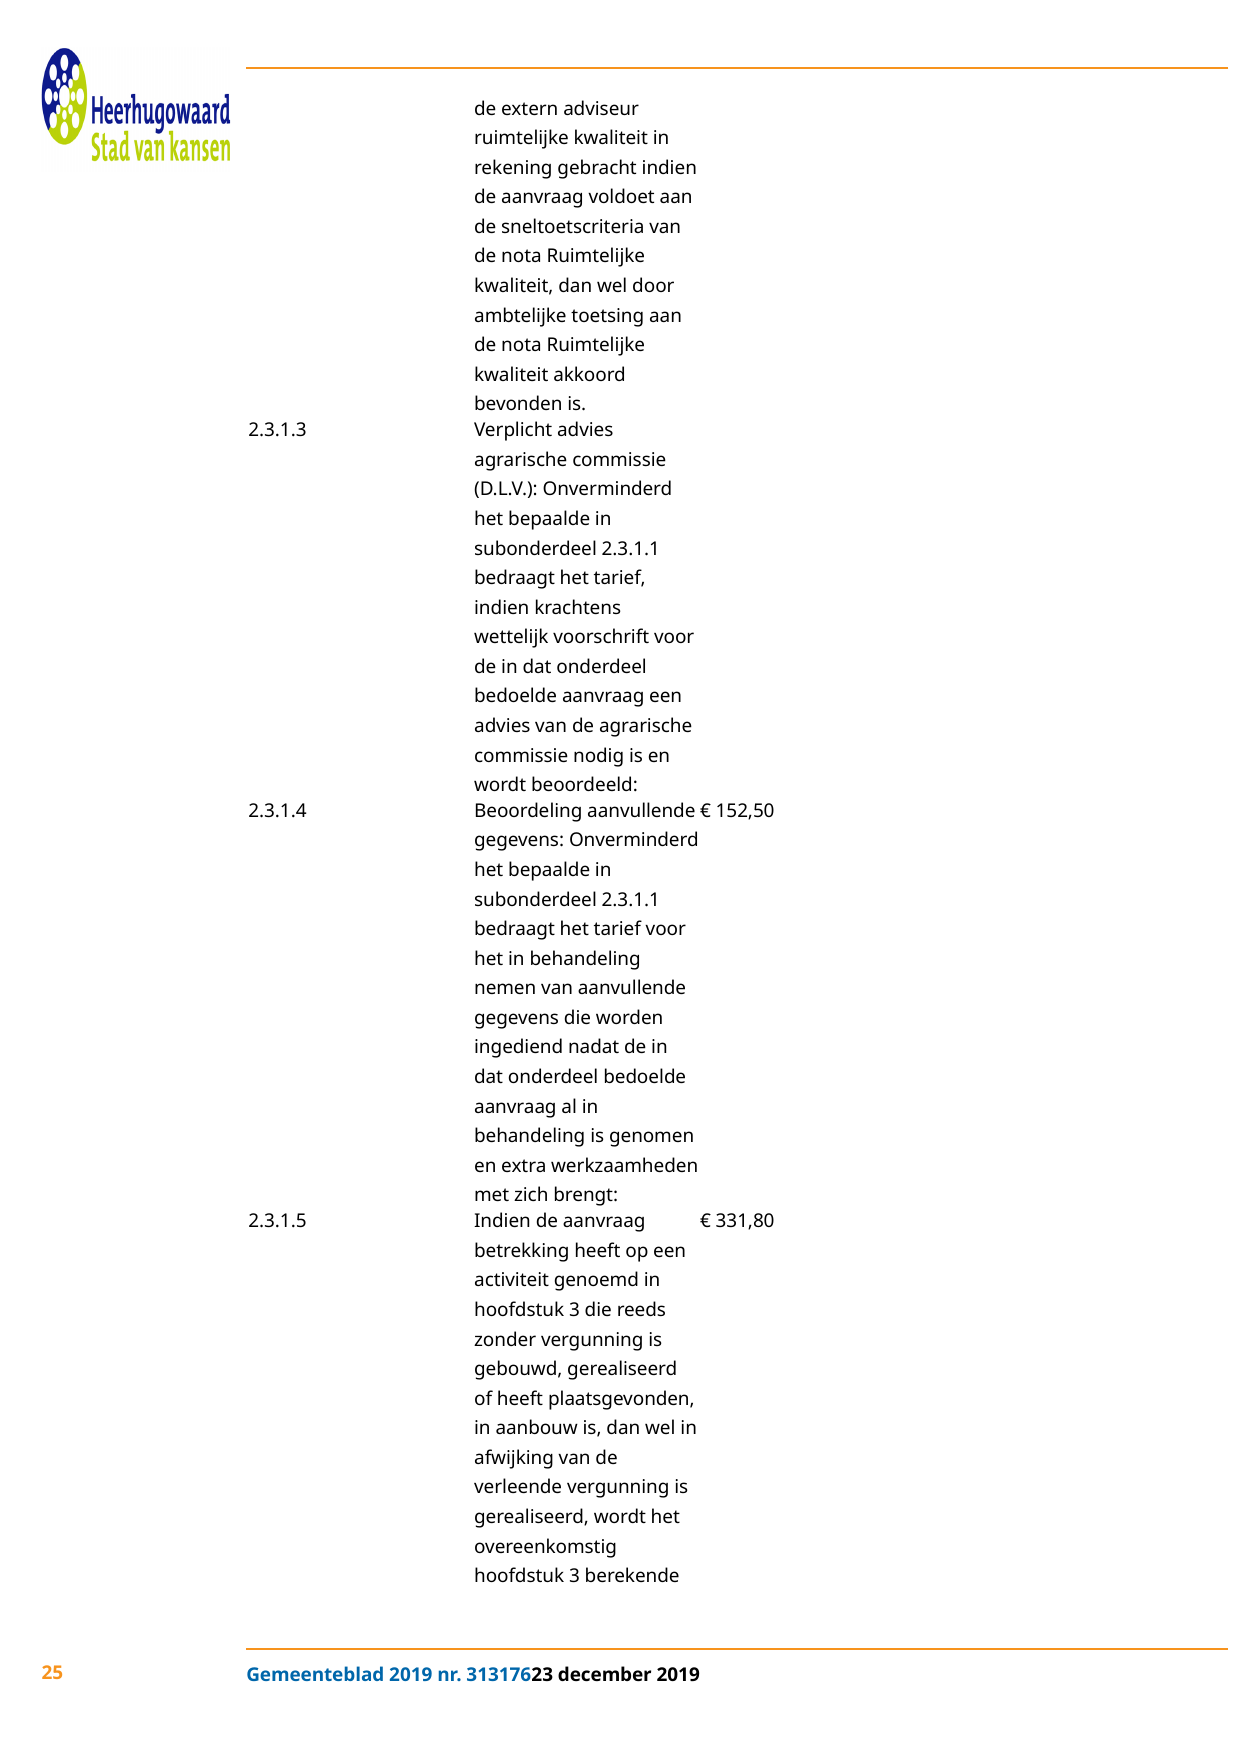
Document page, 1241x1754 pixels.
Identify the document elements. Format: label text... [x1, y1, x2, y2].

table_cell Beoordeling aanvullende gegevens: Onverminderd het bepaalde in subonderdeel 2.3.1.1 bedraagt het tarief voor het in behandeling nemen van aanvullende gegevens die worden ingediend nadat de in dat onderdeel bedoelde aanvraag al in behandeling is genomen en extra werkzaamheden met zich brengt: [474, 797, 700, 1207]
table_cell [700, 95, 926, 416]
table_cell Verplicht advies agrarische commissie (D.L.V.): Onverminderd het bepaalde in subonderdeel 2.3.1.1 bedraagt het tarief, indien krachtens wettelijk voorschrift voor de in dat onderdeel bedoelde aanvraag een advies van de agrarische commissie nodig is en wordt beoordeeld: [474, 416, 700, 797]
table_cell [926, 95, 1152, 416]
table_cell 2.3.1.4 [248, 797, 474, 1207]
table_cell [926, 1208, 1152, 1588]
table_cell [926, 797, 1152, 1207]
table_cell Indien de aanvraag betrekking heeft op een activiteit genoemd in hoofdstuk 3 die reeds zonder vergunning is gebouwd, gerealiseerd of heeft plaatsgevonden, in aanbouw is, dan wel in afwijking van de verleende vergunning is gerealiseerd, wordt het overeenkomstig hoofdstuk 3 berekende [474, 1208, 700, 1588]
table_cell de extern adviseur ruimtelijke kwaliteit in rekening gebracht indien de aanvraag voldoet aan de sneltoetscriteria van de nota Ruimtelijke kwaliteit, dan wel door ambtelijke toetsing aan de nota Ruimtelijke kwaliteit akkoord bevonden is. [474, 95, 700, 416]
table_cell [926, 416, 1152, 797]
table_cell 2.3.1.3 [248, 416, 474, 797]
picture [41, 47, 231, 172]
table_cell [700, 416, 926, 797]
table_cell [248, 95, 474, 416]
table_cell € 331,80 [700, 1208, 926, 1588]
table_cell € 152,50 [700, 797, 926, 1207]
table_cell 2.3.1.5 [248, 1208, 474, 1588]
